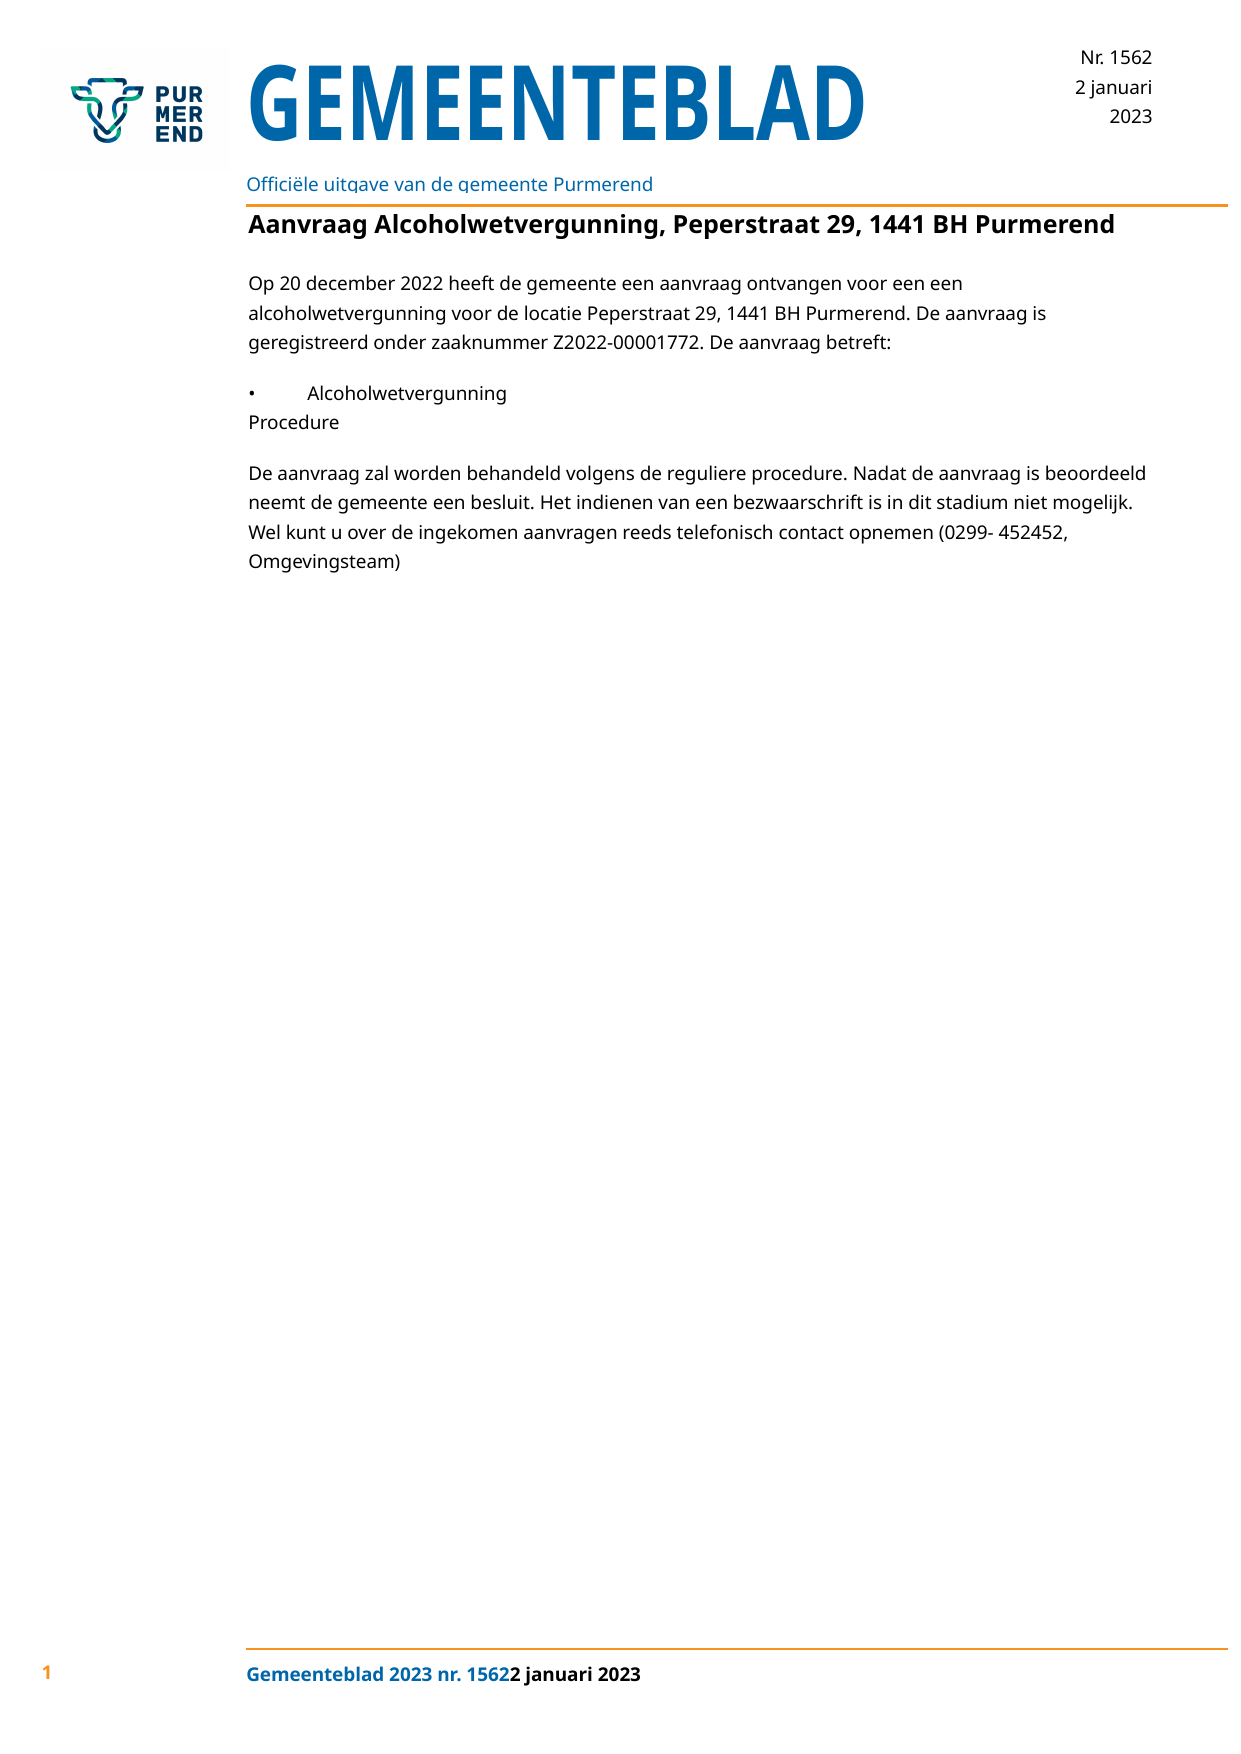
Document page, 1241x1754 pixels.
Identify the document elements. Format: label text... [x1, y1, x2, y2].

picture [41, 47, 231, 172]
text De aanvraag zal worden behandeld volgens de reguliere procedure. Nadat de aanvraag is beoordeeld neemt de gemeente een besluit. Het indienen van een bezwaarschrift is in dit stadium niet mogelijk. Wel kunt u over de ingekomen aanvragen reeds telefonisch contact opnemen (0299- 452452, Omgevingsteam) [248, 460, 1152, 574]
list Alcoholwetvergunning [248, 380, 1152, 406]
text Aanvraag Alcoholwetvergunning, Peperstraat 29, 1441 BH Purmerend [248, 207, 1152, 241]
text Procedure [248, 409, 1152, 435]
text Op 20 december 2022 heeft de gemeente een aanvraag ontvangen voor een een alcoholwetvergunning voor de locatie Peperstraat 29, 1441 BH Purmerend. De aanvraag is geregistreerd onder zaaknummer Z2022-00001772. De aanvraag betreft: [248, 270, 1152, 355]
